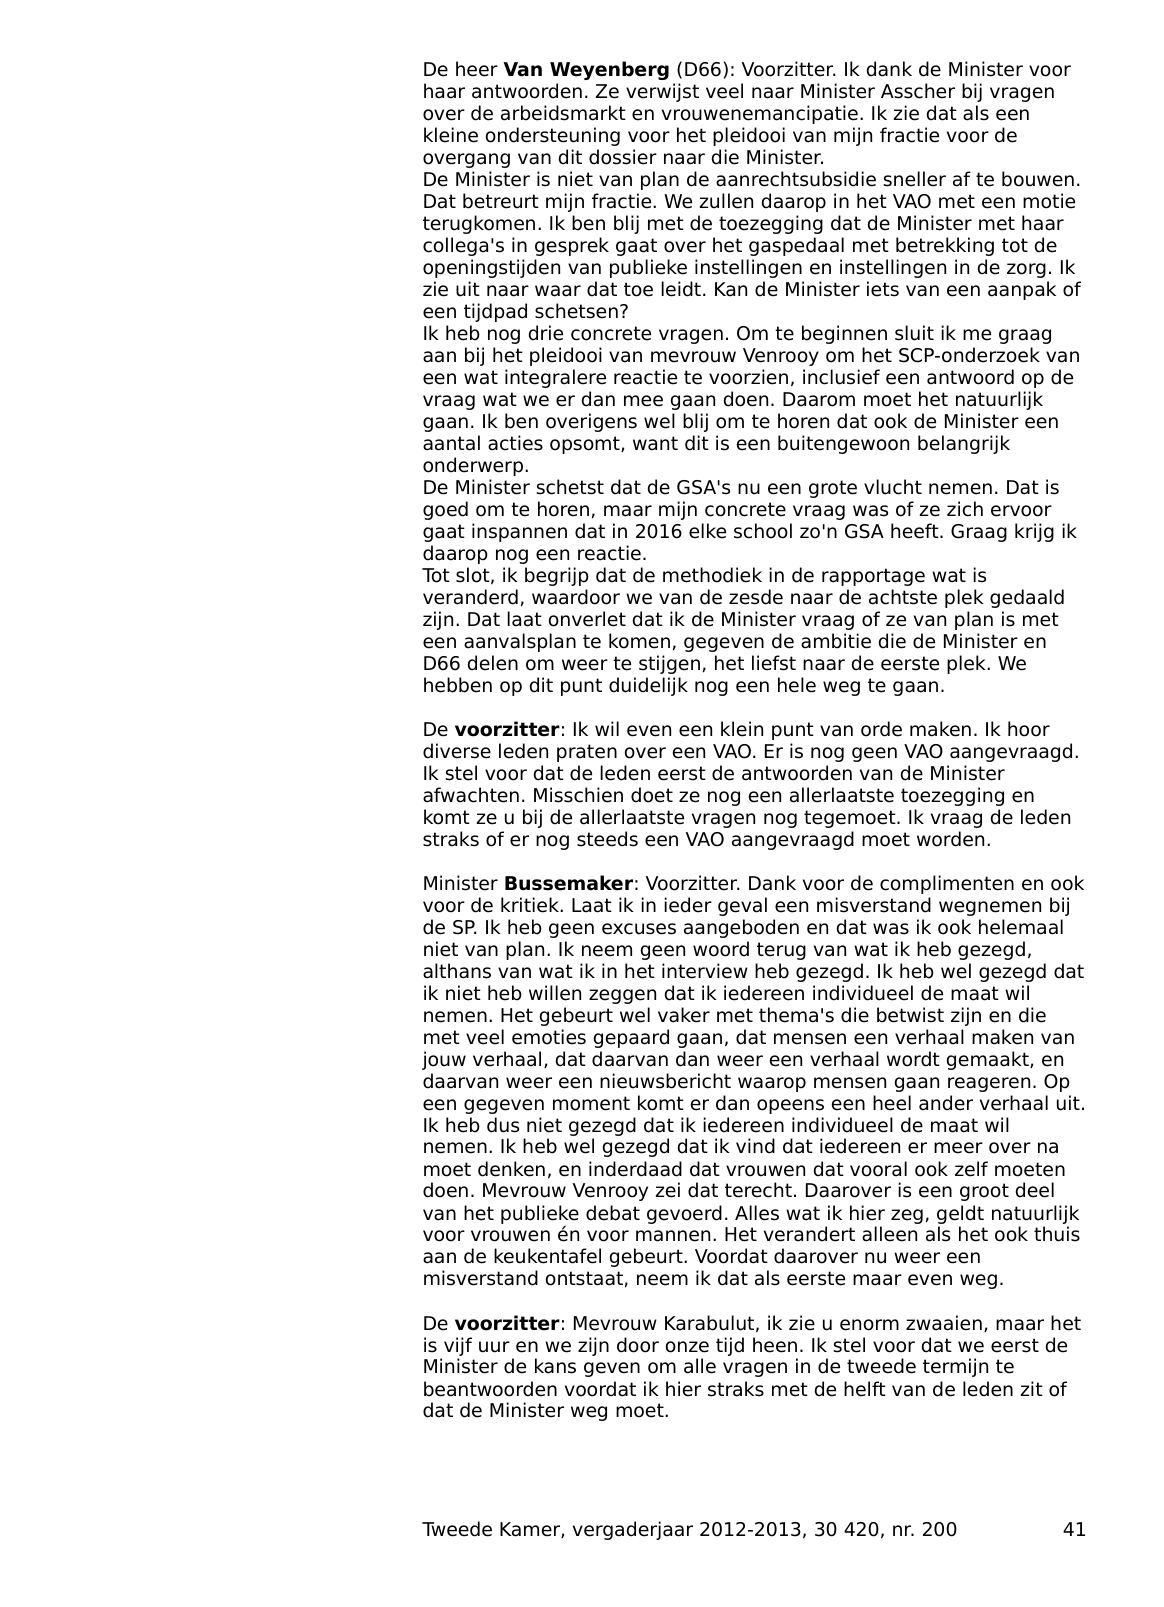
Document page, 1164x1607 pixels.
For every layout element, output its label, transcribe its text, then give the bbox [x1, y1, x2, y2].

text De voorzitter: Mevrouw Karabulut, ik zie u enorm zwaaien, maar het is vijf uur en we zijn door onze tijd heen. Ik stel voor dat we eerst de Minister de kans geven om alle vragen in de tweede termijn te beantwoorden voordat ik hier straks met de helft van de leden zit of dat de Minister weg moet. [422, 1312, 1087, 1422]
text De voorzitter: Ik wil even een klein punt van orde maken. Ik hoor diverse leden praten over een VAO. Er is nog geen VAO aangevraagd. Ik stel voor dat de leden eerst de antwoorden van de Minister afwachten. Misschien doet ze nog een allerlaatste toezegging en komt ze u bij de allerlaatste vragen nog tegemoet. Ik vraag de leden straks of er nog steeds een VAO aangevraagd moet worden. [422, 719, 1087, 851]
text Minister Bussemaker: Voorzitter. Dank voor de complimenten en ook voor de kritiek. Laat ik in ieder geval een misverstand wegnemen bij de SP. Ik heb geen excuses aangeboden en dat was ik ook helemaal niet van plan. Ik neem geen woord terug van wat ik heb gezegd, althans van wat ik in het interview heb gezegd. Ik heb wel gezegd dat ik niet heb willen zeggen dat ik iedereen individueel de maat wil nemen. Het gebeurt wel vaker met thema's die betwist zijn en die met veel emoties gepaard gaan, dat mensen een verhaal maken van jouw verhaal, dat daarvan dan weer een verhaal wordt gemaakt, en daarvan weer een nieuwsbericht waarop mensen gaan reageren. Op een gegeven moment komt er dan opeens een heel ander verhaal uit. Ik heb dus niet gezegd dat ik iedereen individueel de maat wil nemen. Ik heb wel gezegd dat ik vind dat iedereen er meer over na moet denken, en inderdaad dat vrouwen dat vooral ook zelf moeten doen. Mevrouw Venrooy zei dat terecht. Daarover is een groot deel van het publieke debat gevoerd. Alles wat ik hier zeg, geldt natuurlijk voor vrouwen én voor mannen. Het verandert alleen als het ook thuis aan de keukentafel gebeurt. Voordat daarover nu weer een misverstand ontstaat, neem ik dat als eerste maar even weg. [422, 873, 1087, 1290]
text De Minister is niet van plan de aanrechtsubsidie sneller af te bouwen. Dat betreurt mijn fractie. We zullen daarop in het VAO met een motie terugkomen. Ik ben blij met de toezegging dat de Minister met haar collega's in gesprek gaat over het gaspedaal met betrekking tot de openingstijden van publieke instellingen en instellingen in de zorg. Ik zie uit naar waar dat toe leidt. Kan de Minister iets van een aanpak of een tijdpad schetsen? [422, 169, 1087, 323]
text Tot slot, ik begrijp dat de methodiek in de rapportage wat is veranderd, waardoor we van de zesde naar de achtste plek gedaald zijn. Dat laat onverlet dat ik de Minister vraag of ze van plan is met een aanvalsplan te komen, gegeven de ambitie die de Minister en D66 delen om weer te stijgen, het liefst naar de eerste plek. We hebben op dit punt duidelijk nog een hele weg te gaan. [422, 564, 1087, 696]
text De heer Van Weyenberg (D66): Voorzitter. Ik dank de Minister voor haar antwoorden. Ze verwijst veel naar Minister Asscher bij vragen over de arbeidsmarkt en vrouwenemancipatie. Ik zie dat als een kleine ondersteuning voor het pleidooi van mijn fractie voor de overgang van dit dossier naar die Minister. [422, 59, 1087, 169]
text Ik heb nog drie concrete vragen. Om te beginnen sluit ik me graag aan bij het pleidooi van mevrouw Venrooy om het SCP-onderzoek van een wat integralere reactie te voorzien, inclusief een antwoord op de vraag wat we er dan mee gaan doen. Daarom moet het natuurlijk gaan. Ik ben overigens wel blij om te horen dat ook de Minister een aantal acties opsomt, want dit is een buitengewoon belangrijk onderwerp. [422, 323, 1087, 477]
text De Minister schetst dat de GSA's nu een grote vlucht nemen. Dat is goed om te horen, maar mijn concrete vraag was of ze zich ervoor gaat inspannen dat in 2016 elke school zo'n GSA heeft. Graag krijg ik daarop nog een reactie. [422, 477, 1087, 564]
